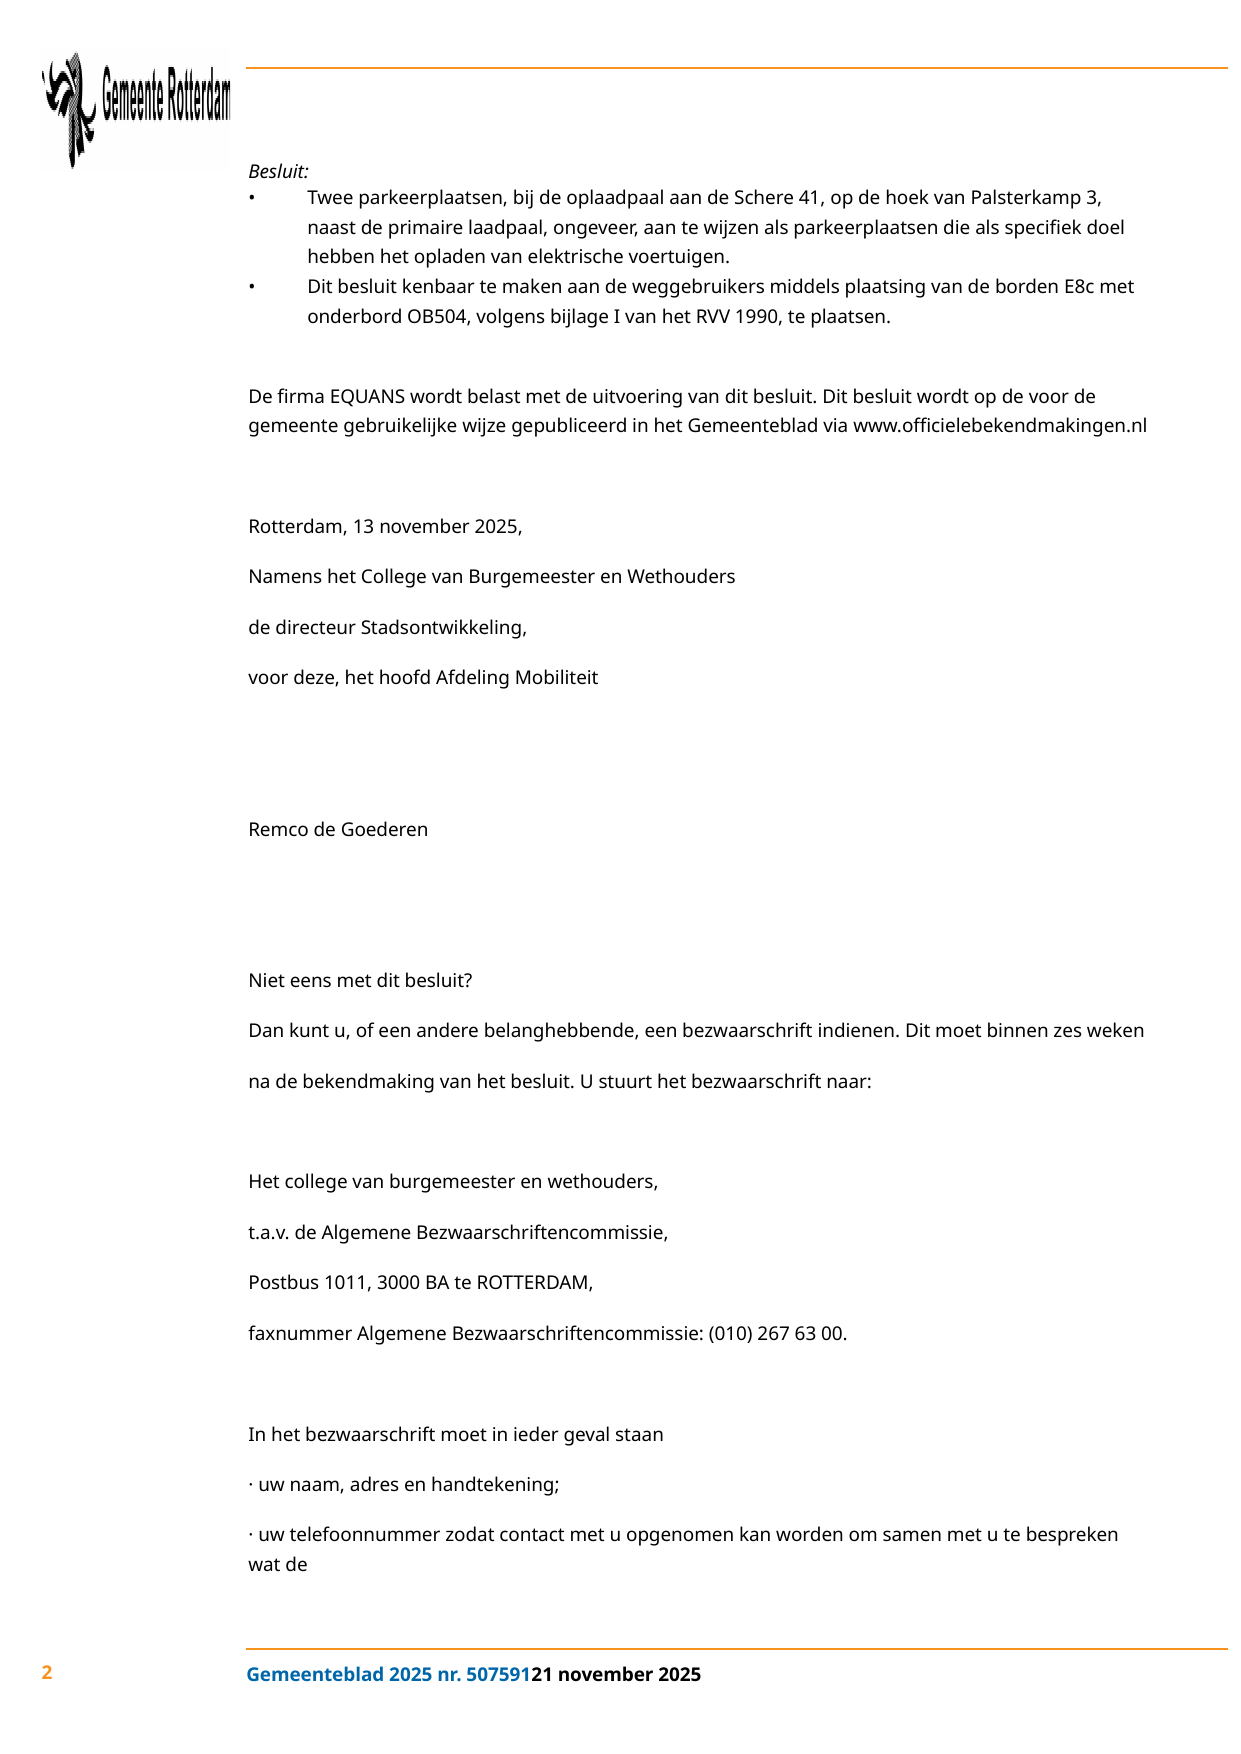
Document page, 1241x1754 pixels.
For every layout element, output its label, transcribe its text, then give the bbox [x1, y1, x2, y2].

text In het bezwaarschrift moet in ieder geval staan [248, 1421, 1152, 1446]
text Niet eens met dit besluit? [248, 967, 1152, 993]
list Twee parkeerplaatsen, bij de oplaadpaal aan de Schere 41, op de hoek van Palsterkamp 3, naast de primaire laadpaal, ongeveer, aan te wijzen als parkeerplaatsen die als specifiek doel hebben het opladen van elektrische voertuigen. [248, 184, 1152, 269]
picture [41, 47, 231, 172]
text De firma EQUANS wordt belast met de uitvoering van dit besluit. Dit besluit wordt op de voor de gemeente gebruikelijke wijze gepubliceerd in het Gemeenteblad via www.officielebekendmakingen.nl [248, 383, 1152, 438]
text Postbus 1011, 3000 BA te ROTTERDAM, [248, 1269, 1152, 1295]
list Dit besluit kenbaar te maken aan de weggebruikers middels plaatsing van de borden E8c met onderbord OB504, volgens bijlage I van het RVV 1990, te plaatsen. [248, 273, 1152, 328]
text Het college van burgemeester en wethouders, [248, 1169, 1152, 1194]
text · uw naam, adres en handtekening; [248, 1471, 1152, 1497]
text · uw telefoonnummer zodat contact met u opgenomen kan worden om samen met u te bespreken wat de [248, 1522, 1152, 1577]
text Remco de Goederen [248, 816, 1152, 841]
text Rotterdam, 13 november 2025, [248, 513, 1152, 539]
text de directeur Stadsontwikkeling, [248, 614, 1152, 640]
text Namens het College van Burgemeester en Wethouders [248, 564, 1152, 589]
text na de bekendmaking van het besluit. U stuurt het bezwaarschrift naar: [248, 1068, 1152, 1093]
text t.a.v. de Algemene Bezwaarschriftencommissie, [248, 1219, 1152, 1245]
text Dan kunt u, of een andere belanghebbende, een bezwaarschrift indienen. Dit moet binnen zes weken [248, 1017, 1152, 1043]
text voor deze, het hoofd Afdeling Mobiliteit [248, 664, 1152, 690]
text faxnummer Algemene Bezwaarschriftencommissie: (010) 267 63 00. [248, 1320, 1152, 1346]
text Besluit: [248, 159, 1152, 184]
